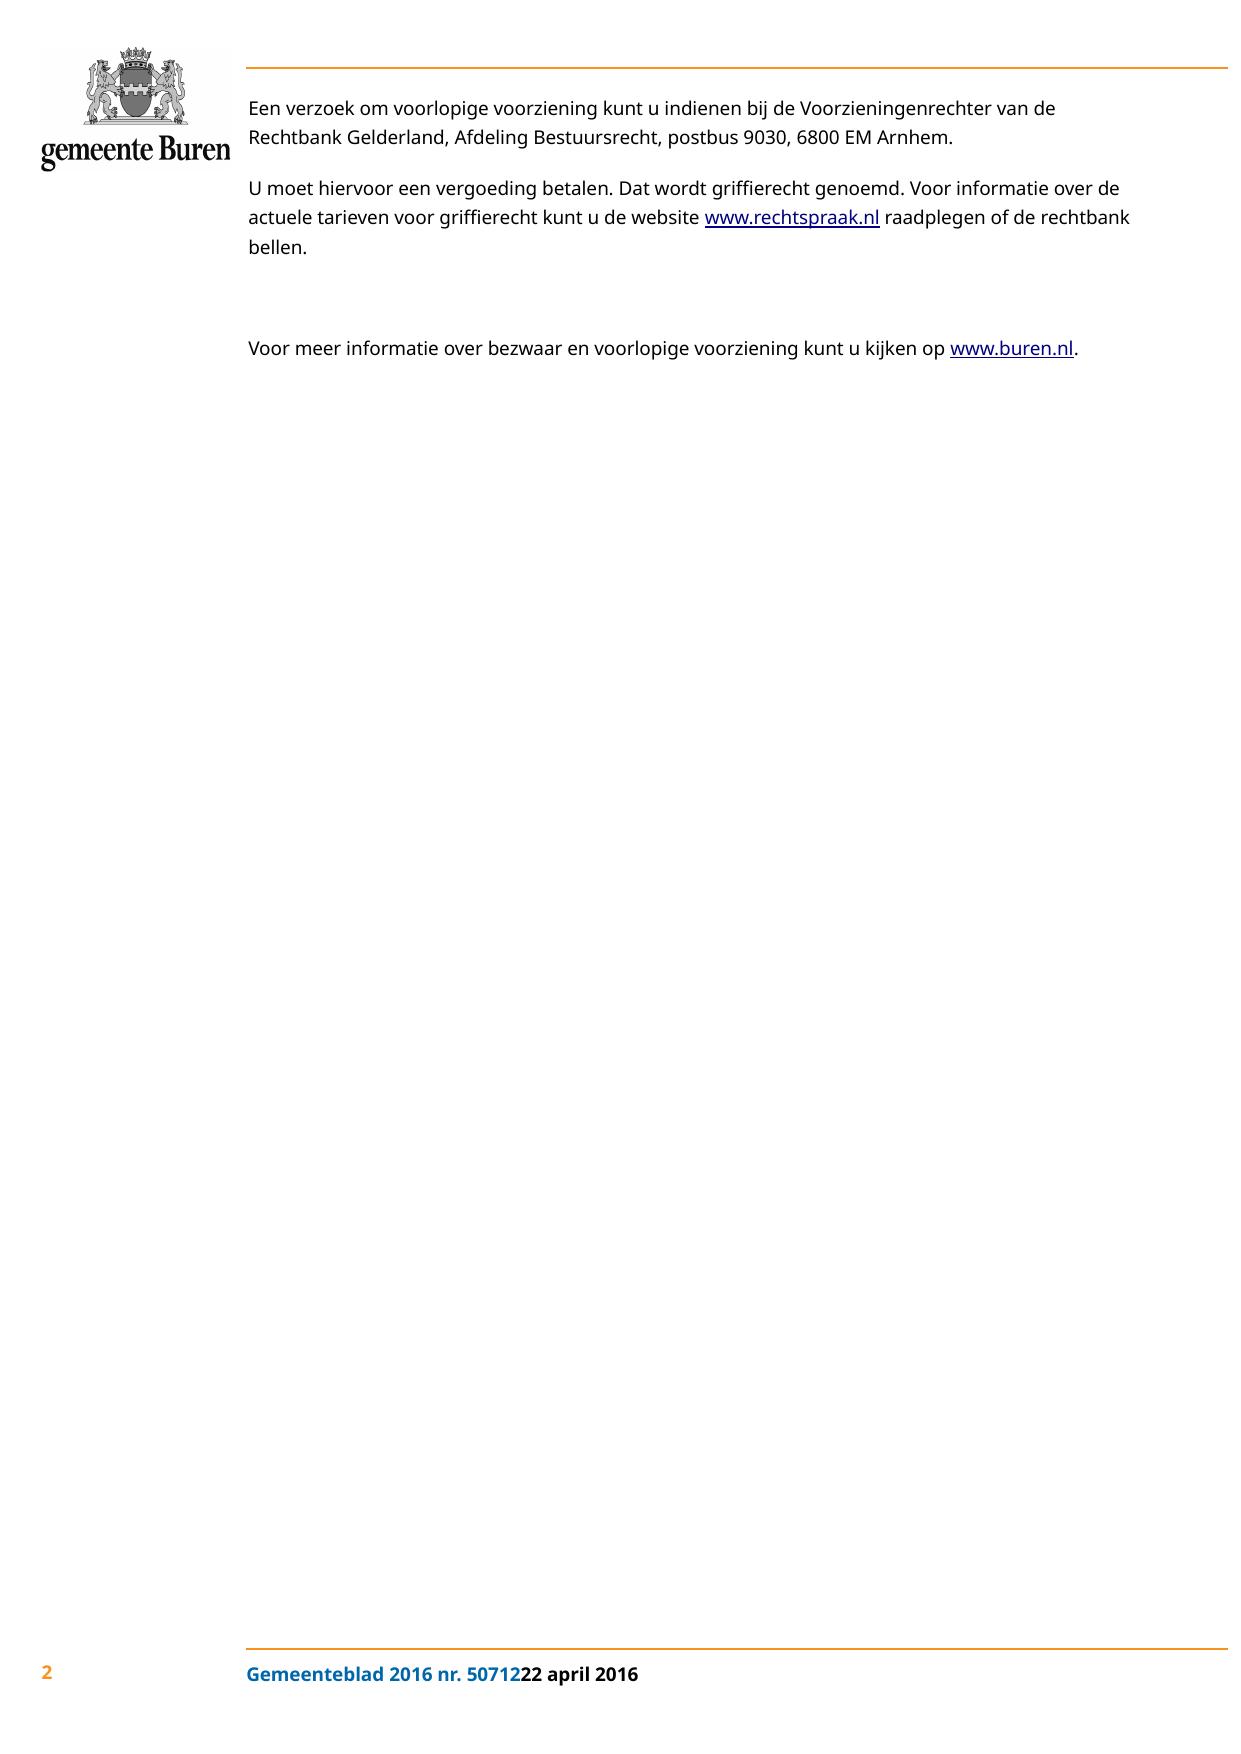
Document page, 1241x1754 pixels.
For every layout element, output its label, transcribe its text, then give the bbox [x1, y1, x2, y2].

text U moet hiervoor een vergoeding betalen. Dat wordt griffierecht genoemd. Voor informatie over de actuele tarieven voor griffierecht kunt u de website www.rechtspraak.nl raadplegen of de rechtbank bellen. [248, 175, 1152, 260]
text Voor meer informatie over bezwaar en voorlopige voorziening kunt u kijken op www.buren.nl. [248, 335, 1152, 361]
text Een verzoek om voorlopige voorziening kunt u indienen bij de Voorzieningenrechter van de Rechtbank Gelderland, Afdeling Bestuursrecht, postbus 9030, 6800 EM Arnhem. [248, 95, 1152, 150]
picture [41, 47, 231, 172]
